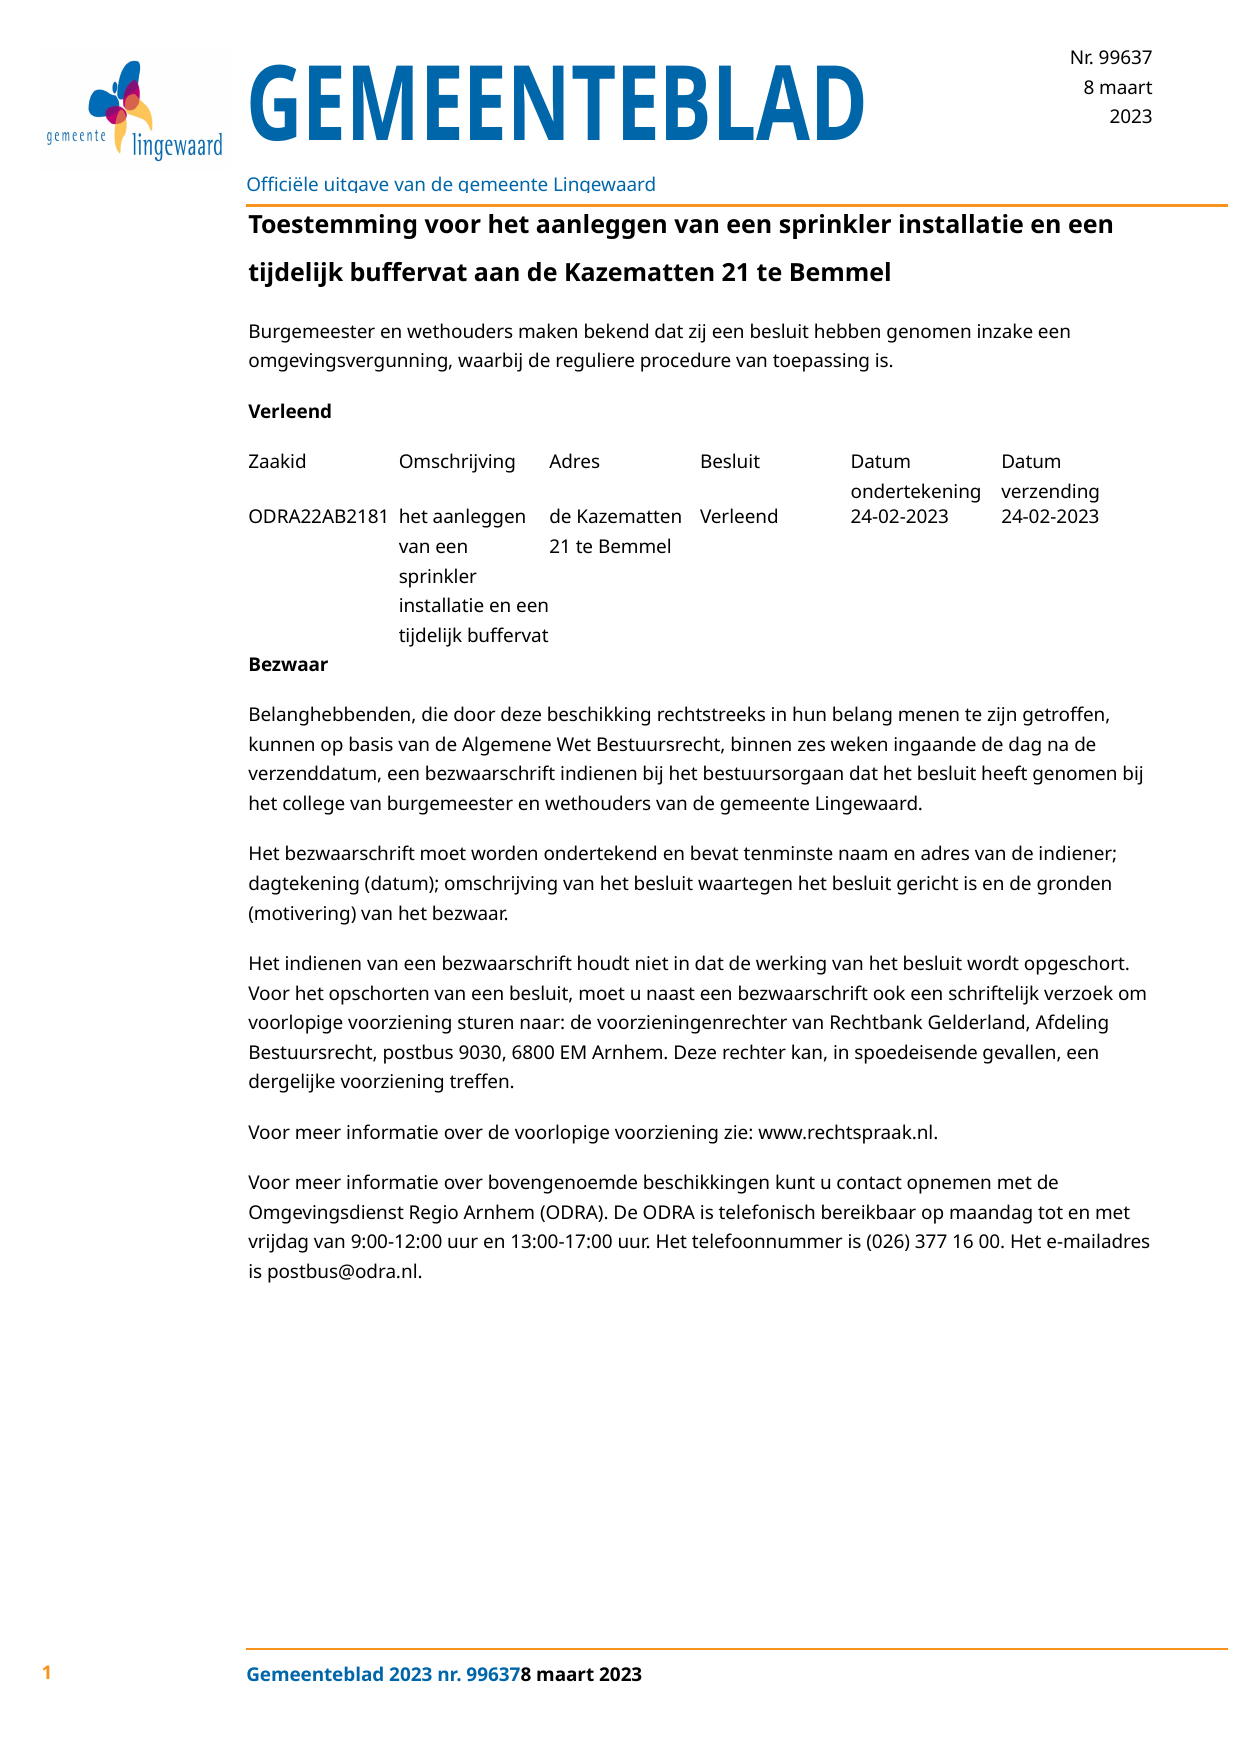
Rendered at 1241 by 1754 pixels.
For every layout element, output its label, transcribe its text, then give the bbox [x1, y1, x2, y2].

table_header Datum verzending [1001, 449, 1152, 504]
table_cell de Kazematten 21 te Bemmel [549, 504, 700, 648]
table_header Datum ondertekening [850, 449, 1001, 504]
text Het bezwaarschrift moet worden ondertekend en bevat tenminste naam en adres van de indiener; dagtekening (datum); omschrijving van het besluit waartegen het besluit gericht is en de gronden (motivering) van het bezwaar. [248, 841, 1152, 926]
text Voor meer informatie over bovengenoemde beschikkingen kunt u contact opnemen met de Omgevingsdienst Regio Arnhem (ODRA). De ODRA is telefonisch bereikbaar op maandag tot en met vrijdag van 9:00-12:00 uur en 13:00-17:00 uur. Het telefoonnummer is (026) 377 16 00. Het e-mailadres is postbus@odra.nl. [248, 1169, 1152, 1284]
text Het indienen van een bezwaarschrift houdt niet in dat de werking van het besluit wordt opgeschort. Voor het opschorten van een besluit, moet u naast een bezwaarschrift ook een schriftelijk verzoek om voorlopige voorziening sturen naar: de voorzieningenrechter van Rechtbank Gelderland, Afdeling Bestuursrecht, postbus 9030, 6800 EM Arnhem. Deze rechter kan, in spoedeisende gevallen, een dergelijke voorziening treffen. [248, 950, 1152, 1094]
text Belanghebbenden, die door deze beschikking rechtstreeks in hun belang menen te zijn getroffen, kunnen op basis van de Algemene Wet Bestuursrecht, binnen zes weken ingaande de dag na de verzenddatum, een bezwaarschrift indienen bij het bestuursorgaan dat het besluit heeft genomen bij het college van burgemeester en wethouders van de gemeente Lingewaard. [248, 701, 1152, 816]
text Burgemeester en wethouders maken bekend dat zij een besluit hebben genomen inzake een omgevingsvergunning, waarbij de reguliere procedure van toepassing is. [248, 318, 1152, 373]
picture [41, 47, 231, 172]
table_header Adres [549, 449, 700, 504]
table_cell het aanleggen van een sprinkler installatie en een tijdelijk buffervat [399, 504, 549, 648]
text Bezwaar [248, 651, 1152, 677]
table_cell ODRA22AB2181 [248, 504, 398, 648]
table_cell Verleend [700, 504, 850, 648]
text Voor meer informatie over de voorlopige voorziening zie: www.rechtspraak.nl. [248, 1119, 1152, 1145]
table_header Omschrijving [399, 449, 549, 504]
table_header Zaakid [248, 449, 398, 504]
text Toestemming voor het aanleggen van een sprinkler installatie en een tijdelijk buffervat aan de Kazematten 21 te Bemmel [248, 207, 1152, 288]
table_cell 24-02-2023 [1001, 504, 1152, 648]
table_header Besluit [700, 449, 850, 504]
text Verleend [248, 398, 1152, 424]
table_cell 24-02-2023 [850, 504, 1001, 648]
